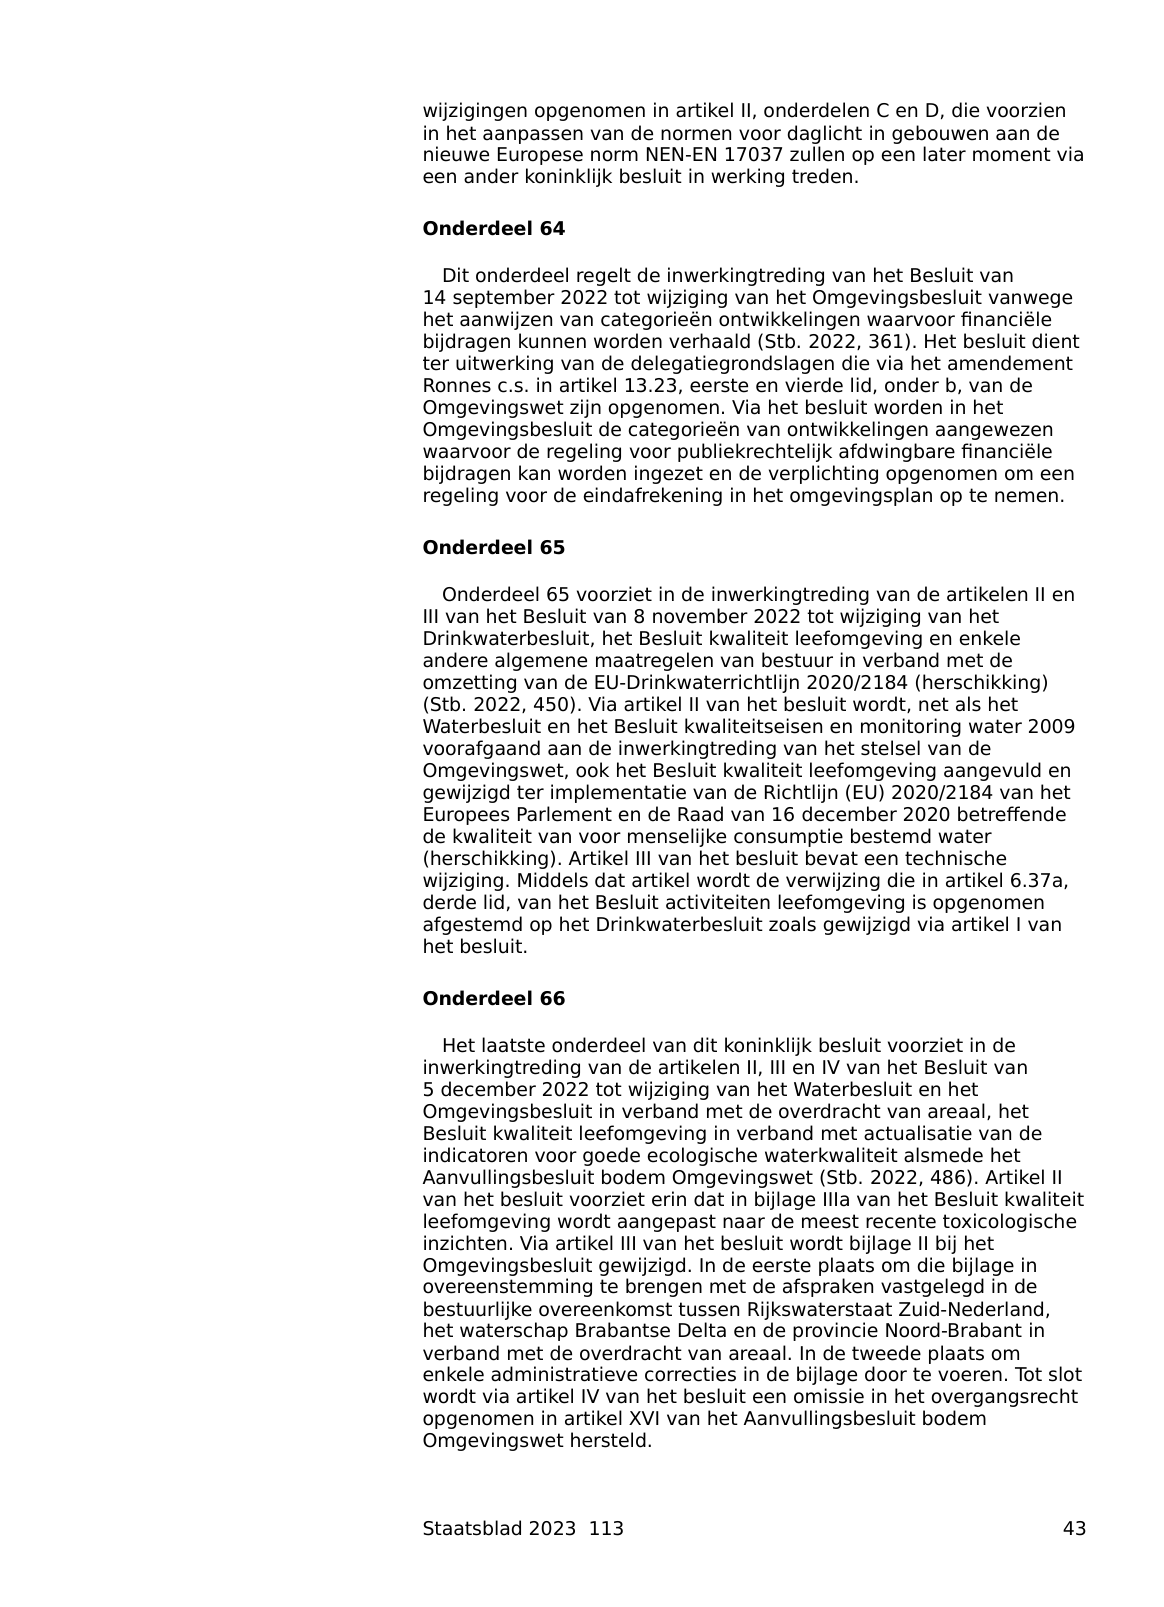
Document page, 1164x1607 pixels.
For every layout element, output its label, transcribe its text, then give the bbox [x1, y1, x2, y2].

text wijzigingen opgenomen in artikel II, onderdelen C en D, die voorzien in het aanpassen van de normen voor daglicht in gebouwen aan de nieuwe Europese norm NEN-EN 17037 zullen op een later moment via een ander koninklijk besluit in werking treden. [422, 100, 1087, 188]
text Dit onderdeel regelt de inwerkingtreding van het Besluit van 14 september 2022 tot wijziging van het Omgevingsbesluit vanwege het aanwijzen van categorieën ontwikkelingen waarvoor financiële bijdragen kunnen worden verhaald (Stb. 2022, 361). Het besluit dient ter uitwerking van de delegatiegrondslagen die via het amendement Ronnes c.s. in artikel 13.23, eerste en vierde lid, onder b, van de Omgevingswet zijn opgenomen. Via het besluit worden in het Omgevingsbesluit de categorieën van ontwikkelingen aangewezen waarvoor de regeling voor publiekrechtelijk afdwingbare financiële bijdragen kan worden ingezet en de verplichting opgenomen om een regeling voor de eindafrekening in het omgevingsplan op te nemen. [422, 265, 1087, 507]
subtitle Onderdeel 65 [422, 537, 1087, 559]
subtitle Onderdeel 64 [422, 218, 1087, 240]
text Het laatste onderdeel van dit koninklijk besluit voorziet in de inwerkingtreding van de artikelen II, III en IV van het Besluit van 5 december 2022 tot wijziging van het Waterbesluit en het Omgevingsbesluit in verband met de overdracht van areaal, het Besluit kwaliteit leefomgeving in verband met actualisatie van de indicatoren voor goede ecologische waterkwaliteit alsmede het Aanvullingsbesluit bodem Omgevingswet (Stb. 2022, 486). Artikel II van het besluit voorziet erin dat in bijlage IIIa van het Besluit kwaliteit leefomgeving wordt aangepast naar de meest recente toxicologische inzichten. Via artikel III van het besluit wordt bijlage II bij het Omgevingsbesluit gewijzigd. In de eerste plaats om die bijlage in overeenstemming te brengen met de afspraken vastgelegd in de bestuurlijke overeenkomst tussen Rijkswaterstaat Zuid-Nederland, het waterschap Brabantse Delta en de provincie Noord-Brabant in verband met de overdracht van areaal. In de tweede plaats om enkele administratieve correcties in de bijlage door te voeren. Tot slot wordt via artikel IV van het besluit een omissie in het overgangsrecht opgenomen in artikel XVI van het Aanvullingsbesluit bodem Omgevingswet hersteld. [422, 1035, 1087, 1452]
subtitle Onderdeel 66 [422, 988, 1087, 1010]
text Onderdeel 65 voorziet in de inwerkingtreding van de artikelen II en III van het Besluit van 8 november 2022 tot wijziging van het Drinkwaterbesluit, het Besluit kwaliteit leefomgeving en enkele andere algemene maatregelen van bestuur in verband met de omzetting van de EU-Drinkwaterrichtlijn 2020/2184 (herschikking) (Stb. 2022, 450). Via artikel II van het besluit wordt, net als het Waterbesluit en het Besluit kwaliteitseisen en monitoring water 2009 voorafgaand aan de inwerkingtreding van het stelsel van de Omgevingswet, ook het Besluit kwaliteit leefomgeving aangevuld en gewijzigd ter implementatie van de Richtlijn (EU) 2020/2184 van het Europees Parlement en de Raad van 16 december 2020 betreffende de kwaliteit van voor menselijke consumptie bestemd water (herschikking). Artikel III van het besluit bevat een technische wijziging. Middels dat artikel wordt de verwijzing die in artikel 6.37a, derde lid, van het Besluit activiteiten leefomgeving is opgenomen afgestemd op het Drinkwaterbesluit zoals gewijzigd via artikel I van het besluit. [422, 584, 1087, 958]
